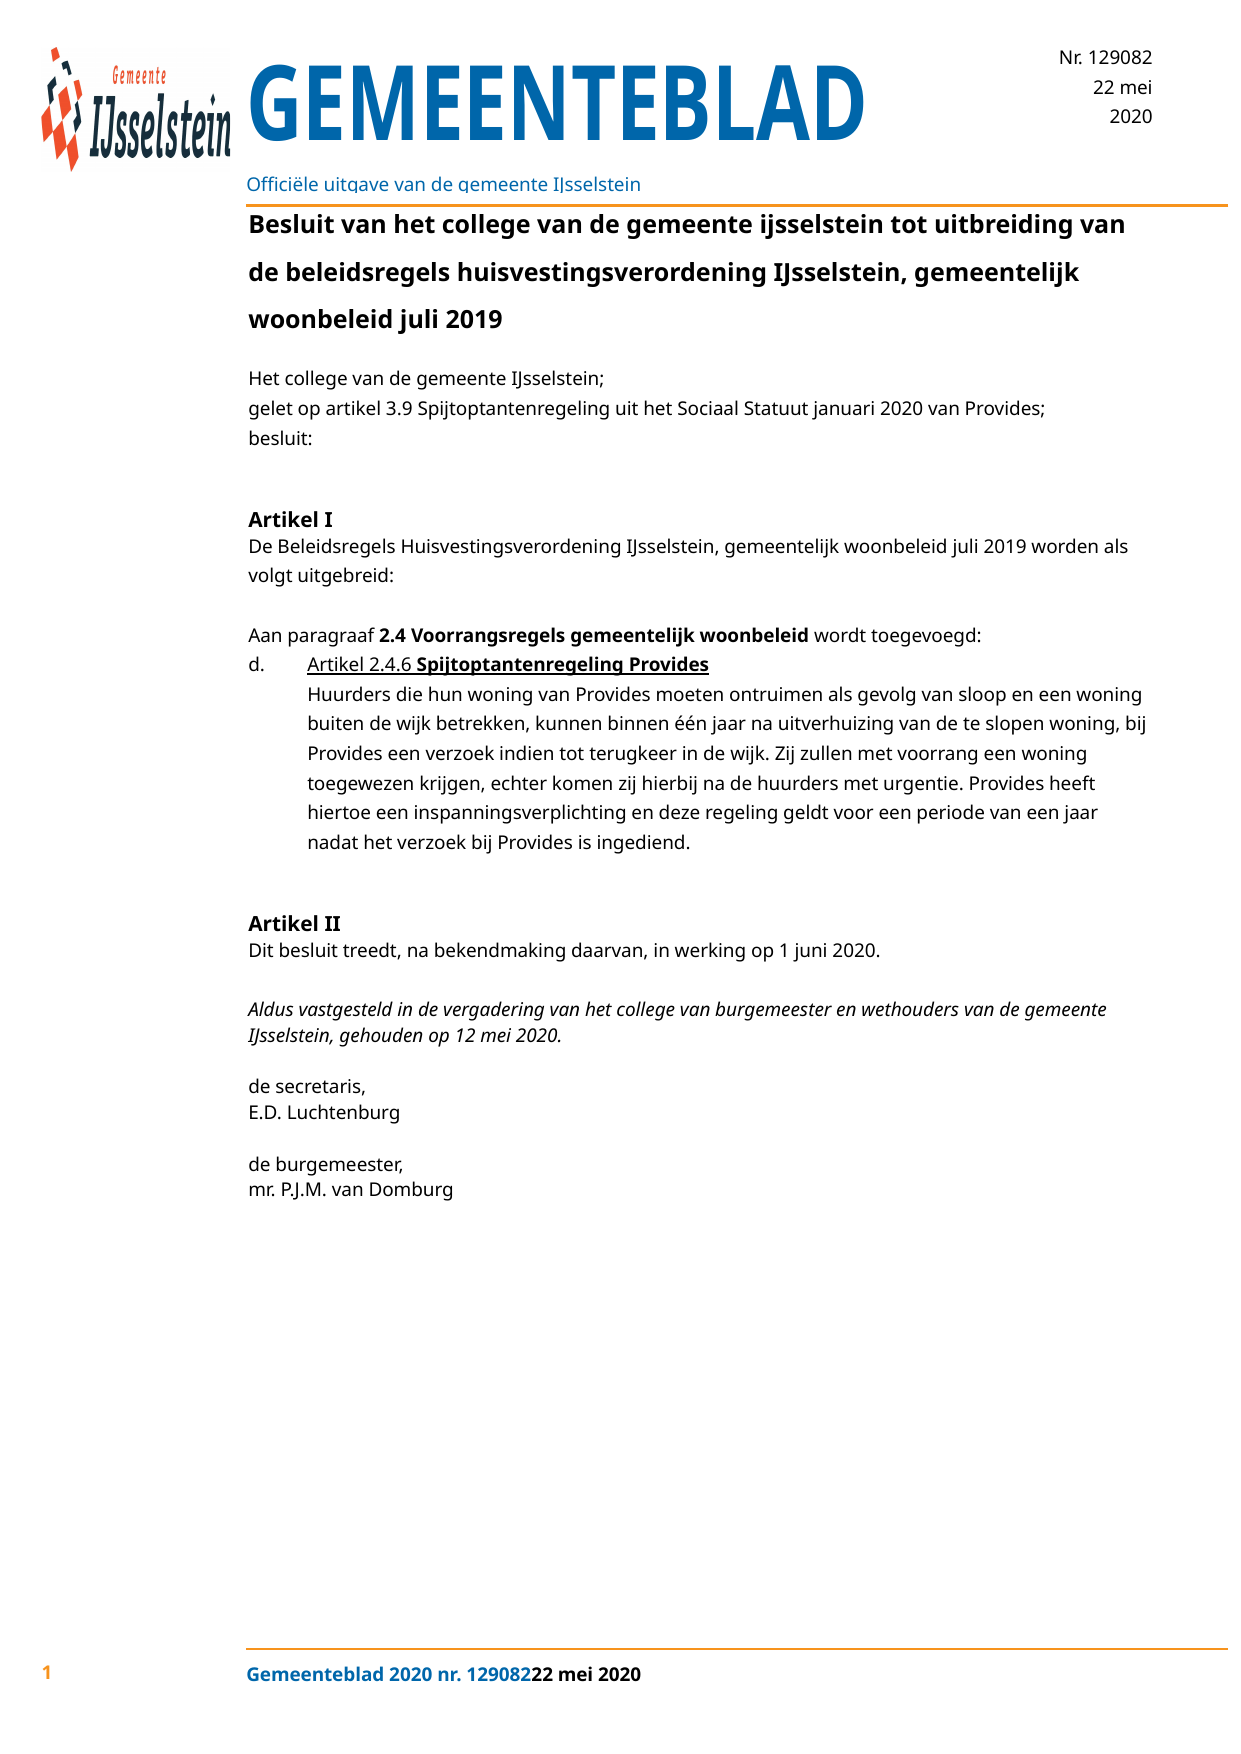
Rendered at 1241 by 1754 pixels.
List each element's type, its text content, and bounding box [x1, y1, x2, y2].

text Artikel I [248, 505, 1152, 533]
text de secretaris, [248, 1074, 1152, 1099]
text Het college van de gemeente IJsselstein; [248, 366, 1152, 391]
text mr. P.J.M. van Domburg [248, 1177, 1152, 1202]
picture [41, 47, 231, 172]
text E.D. Luchtenburg [248, 1099, 1152, 1125]
text de burgemeester, [248, 1151, 1152, 1177]
text besluit: [248, 425, 1152, 450]
text Artikel II [248, 909, 1152, 937]
list Artikel 2.4.6 Spijtoptantenregeling Provides [248, 651, 1152, 677]
list Huurders die hun woning van Provides moeten ontruimen als gevolg van sloop en een woning buiten de wijk betrekken, kunnen binnen één jaar na uitverhuizing van de te slopen woning, bij Provides een verzoek indien tot terugkeer in de wijk. Zij zullen met voorrang een woning toegewezen krijgen, echter komen zij hierbij na de huurders met urgentie. Provides heeft hiertoe een inspanningsverplichting en deze regeling geldt voor een periode van een jaar nadat het verzoek bij Provides is ingediend. [248, 681, 1152, 855]
text De Beleidsregels Huisvestingsverordening IJsselstein, gemeentelijk woonbeleid juli 2019 worden als volgt uitgebreid: [248, 533, 1152, 588]
text Aan paragraaf 2.4 Voorrangsregels gemeentelijk woonbeleid wordt toegevoegd: [248, 622, 1152, 648]
text Dit besluit treedt, na bekendmaking daarvan, in werking op 1 juni 2020. [248, 937, 1152, 963]
text gelet op artikel 3.9 Spijtoptantenregeling uit het Sociaal Statuut januari 2020 van Provides; [248, 395, 1152, 421]
text Besluit van het college van de gemeente ijsselstein tot uitbreiding van de beleidsregels huisvestingsverordening IJsselstein, gemeentelijk woonbeleid juli 2019 [248, 207, 1152, 336]
text Aldus vastgesteld in de vergadering van het college van burgemeester en wethouders van de gemeente IJsselstein, gehouden op 12 mei 2020. [248, 997, 1152, 1048]
